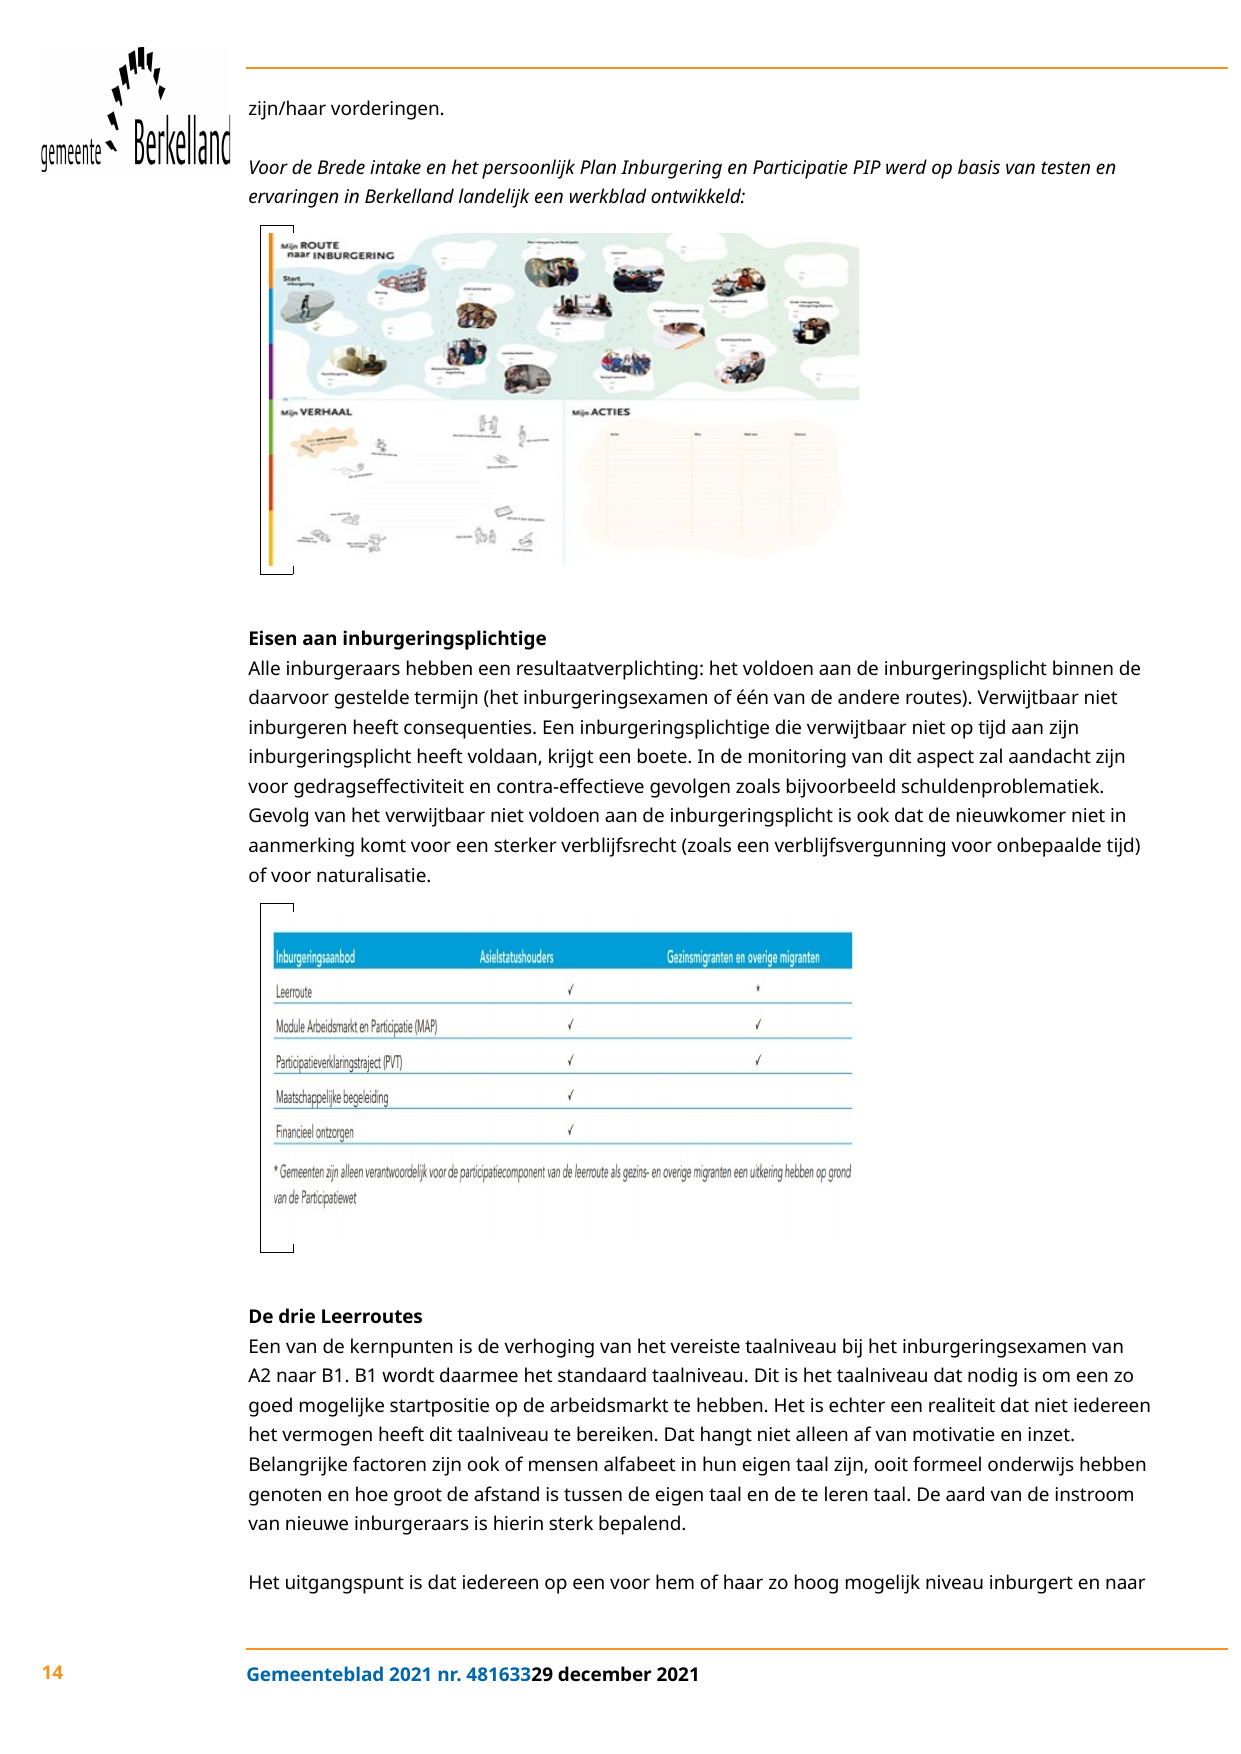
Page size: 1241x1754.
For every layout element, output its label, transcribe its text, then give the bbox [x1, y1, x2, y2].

text Het uitgangspunt is dat iedereen op een voor hem of haar zo hoog mogelijk niveau inburgert en naar [248, 1569, 1152, 1595]
text De drie Leerroutes [248, 1303, 1152, 1329]
text zijn/haar vorderingen. [248, 95, 1152, 121]
text Eisen aan inburgeringsplichtige [248, 625, 1152, 651]
picture [268, 233, 860, 566]
picture [41, 47, 231, 172]
text Alle inburgeraars hebben een resultaatverplichting: het voldoen aan de inburgeringsplicht binnen de daarvoor gestelde termijn (het inburgeringsexamen of één van de andere routes). Verwijtbaar niet inburgeren heeft consequenties. Een inburgeringsplichtige die verwijtbaar niet op tijd aan zijn inburgeringsplicht heeft voldaan, krijgt een boete. In de monitoring van dit aspect zal aandacht zijn voor gedragseffectiviteit en contra-effectieve gevolgen zoals bijvoorbeeld schuldenproblematiek. Gevolg van het verwijtbaar niet voldoen aan de inburgeringsplicht is ook dat de nieuwkomer niet in aanmerking komt voor een sterker verblijfsrecht (zoals een verblijfsvergunning voor onbepaalde tijd) of voor naturalisatie. [248, 655, 1152, 887]
picture [268, 912, 860, 1244]
text Een van de kernpunten is de verhoging van het vereiste taalniveau bij het inburgeringsexamen van A2 naar B1. B1 wordt daarmee het standaard taalniveau. Dit is het taalniveau dat nodig is om een zo goed mogelijke startpositie op de arbeidsmarkt te hebben. Het is echter een realiteit dat niet iedereen het vermogen heeft dit taalniveau te bereiken. Dat hangt niet alleen af van motivatie en inzet. Belangrijke factoren zijn ook of mensen alfabeet in hun eigen taal zijn, ooit formeel onderwijs hebben genoten en hoe groot de afstand is tussen de eigen taal en de te leren taal. De aard van de instroom van nieuwe inburgeraars is hierin sterk bepalend. [248, 1333, 1152, 1536]
text Voor de Brede intake en het persoonlijk Plan Inburgering en Participatie PIP werd op basis van testen en ervaringen in Berkelland landelijk een werkblad ontwikkeld: [248, 154, 1152, 209]
